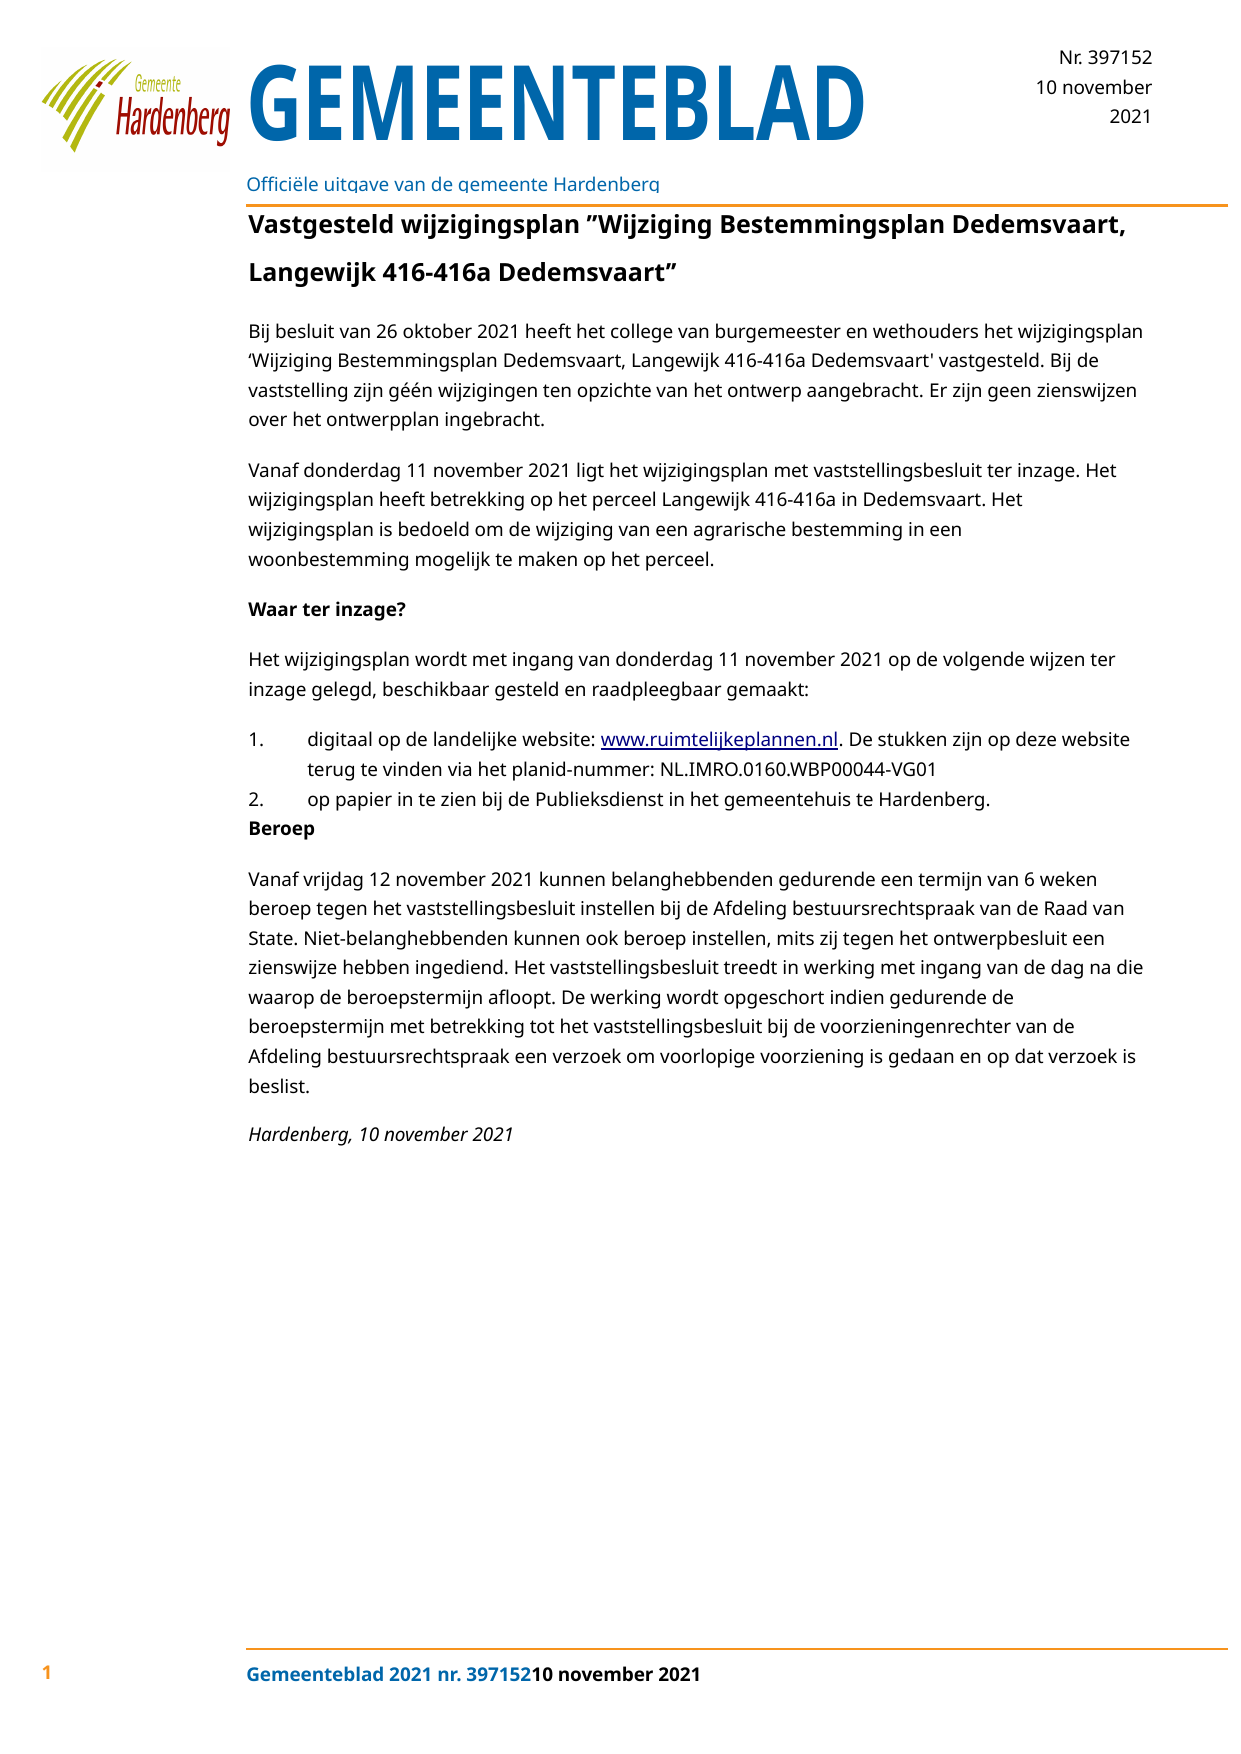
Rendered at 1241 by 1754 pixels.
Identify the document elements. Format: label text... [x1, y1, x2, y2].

picture [41, 47, 231, 172]
text Vanaf donderdag 11 november 2021 ligt het wijzigingsplan met vaststellingsbesluit ter inzage. Het wijzigingsplan heeft betrekking op het perceel Langewijk 416-416a in Dedemsvaart. Het wijzigingsplan is bedoeld om de wijziging van een agrarische bestemming in een woonbestemming mogelijk te maken op het perceel. [248, 457, 1152, 572]
text Vastgesteld wijzigingsplan ’’Wijziging Bestemmingsplan Dedemsvaart, Langewijk 416-416a Dedemsvaart’’ [248, 207, 1152, 288]
text Bij besluit van 26 oktober 2021 heeft het college van burgemeester en wethouders het wijzigingsplan ‘Wijziging Bestemmingsplan Dedemsvaart, Langewijk 416-416a Dedemsvaart' vastgesteld. Bij de vaststelling zijn géén wijzigingen ten opzichte van het ontwerp aangebracht. Er zijn geen zienswijzen over het ontwerpplan ingebracht. [248, 318, 1152, 432]
text Hardenberg, 10 november 2021 [248, 1121, 1152, 1146]
list op papier in te zien bij de Publieksdienst in het gemeentehuis te Hardenberg. [248, 786, 1152, 812]
text Beroep [248, 815, 1152, 841]
list digitaal op de landelijke website: www.ruimtelijkeplannen.nl. De stukken zijn op deze website terug te vinden via het planid-nummer: NL.IMRO.0160.WBP00044-VG01 [248, 727, 1152, 782]
text Het wijzigingsplan wordt met ingang van donderdag 11 november 2021 op de volgende wijzen ter inzage gelegd, beschikbaar gesteld en raadpleegbaar gemaakt: [248, 647, 1152, 702]
text Waar ter inzage? [248, 596, 1152, 622]
text Vanaf vrijdag 12 november 2021 kunnen belanghebbenden gedurende een termijn van 6 weken beroep tegen het vaststellingsbesluit instellen bij de Afdeling bestuursrechtspraak van de Raad van State. Niet-belanghebbenden kunnen ook beroep instellen, mits zij tegen het ontwerpbesluit een zienswijze hebben ingediend. Het vaststellingsbesluit treedt in werking met ingang van de dag na die waarop de beroepstermijn afloopt. De werking wordt opgeschort indien gedurende de beroepstermijn met betrekking tot het vaststellingsbesluit bij de voorzieningenrechter van de Afdeling bestuursrechtspraak een verzoek om voorlopige voorziening is gedaan en op dat verzoek is beslist. [248, 866, 1152, 1099]
